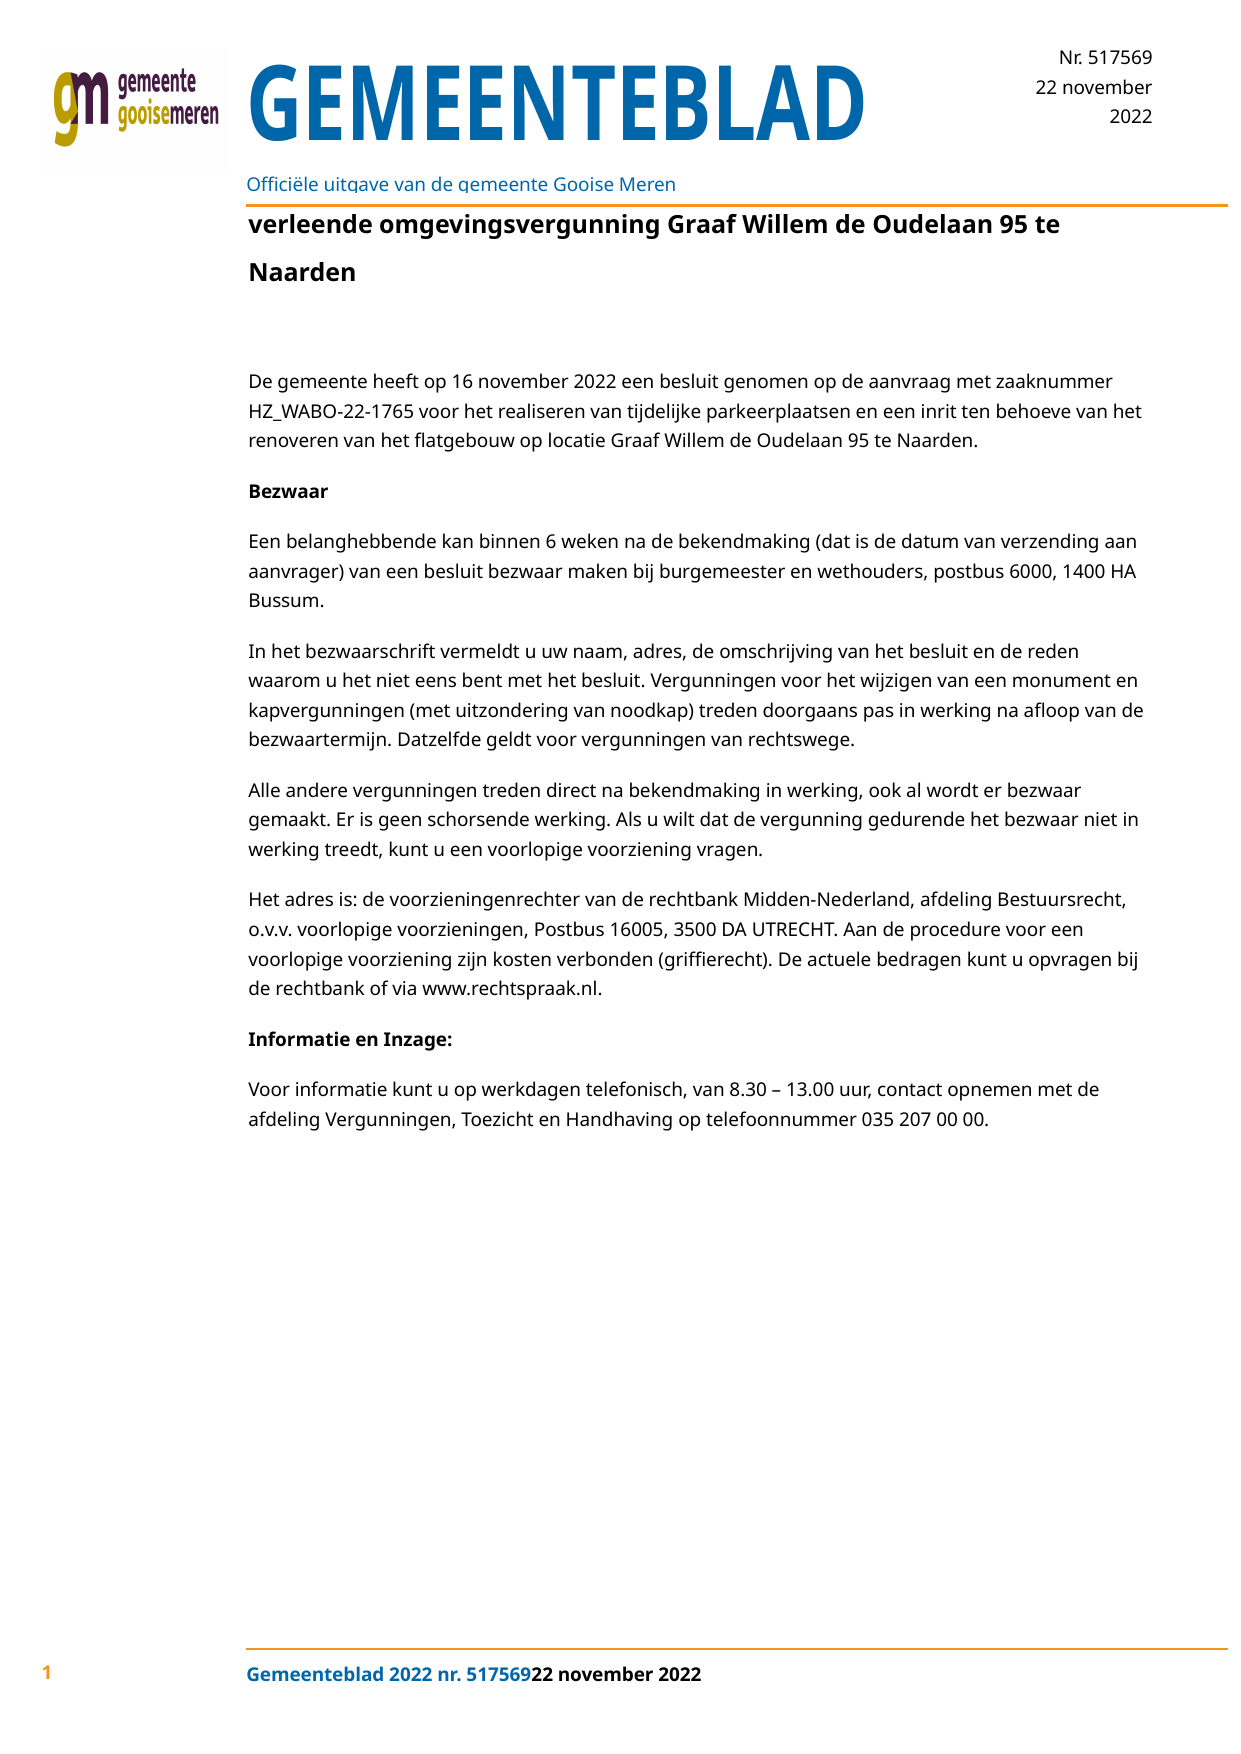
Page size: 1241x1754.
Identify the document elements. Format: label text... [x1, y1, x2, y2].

picture [41, 47, 231, 172]
text Voor informatie kunt u op werkdagen telefonisch, van 8.30 – 13.00 uur, contact opnemen met de afdeling Vergunningen, Toezicht en Handhaving op telefoonnummer 035 207 00 00. [248, 1076, 1152, 1132]
text De gemeente heeft op 16 november 2022 een besluit genomen op de aanvraag met zaaknummer HZ_WABO-22-1765 voor het realiseren van tijdelijke parkeerplaatsen en een inrit ten behoeve van het renoveren van het flatgebouw op locatie Graaf Willem de Oudelaan 95 te Naarden. [248, 368, 1152, 453]
text Het adres is: de voorzieningenrechter van de rechtbank Midden-Nederland, afdeling Bestuursrecht, o.v.v. voorlopige voorzieningen, Postbus 16005, 3500 DA UTRECHT. Aan de procedure voor een voorlopige voorziening zijn kosten verbonden (griffierecht). De actuele bedragen kunt u opvragen bij de rechtbank of via www.rechtspraak.nl. [248, 887, 1152, 1001]
text Informatie en Inzage: [248, 1026, 1152, 1052]
text Alle andere vergunningen treden direct na bekendmaking in werking, ook al wordt er bezwaar gemaakt. Er is geen schorsende werking. Als u wilt dat de vergunning gedurende het bezwaar niet in werking treedt, kunt u een voorlopige voorziening vragen. [248, 777, 1152, 862]
text In het bezwaarschrift vermeldt u uw naam, adres, de omschrijving van het besluit en de reden waarom u het niet eens bent met het besluit. Vergunningen voor het wijzigen van een monument en kapvergunningen (met uitzondering van noodkap) treden doorgaans pas in werking na afloop van de bezwaartermijn. Datzelfde geldt voor vergunningen van rechtswege. [248, 638, 1152, 752]
text Een belanghebbende kan binnen 6 weken na de bekendmaking (dat is de datum van verzending aan aanvrager) van een besluit bezwaar maken bij burgemeester en wethouders, postbus 6000, 1400 HA Bussum. [248, 528, 1152, 613]
text verleende omgevingsvergunning Graaf Willem de Oudelaan 95 te Naarden [248, 207, 1152, 288]
text Bezwaar [248, 478, 1152, 504]
